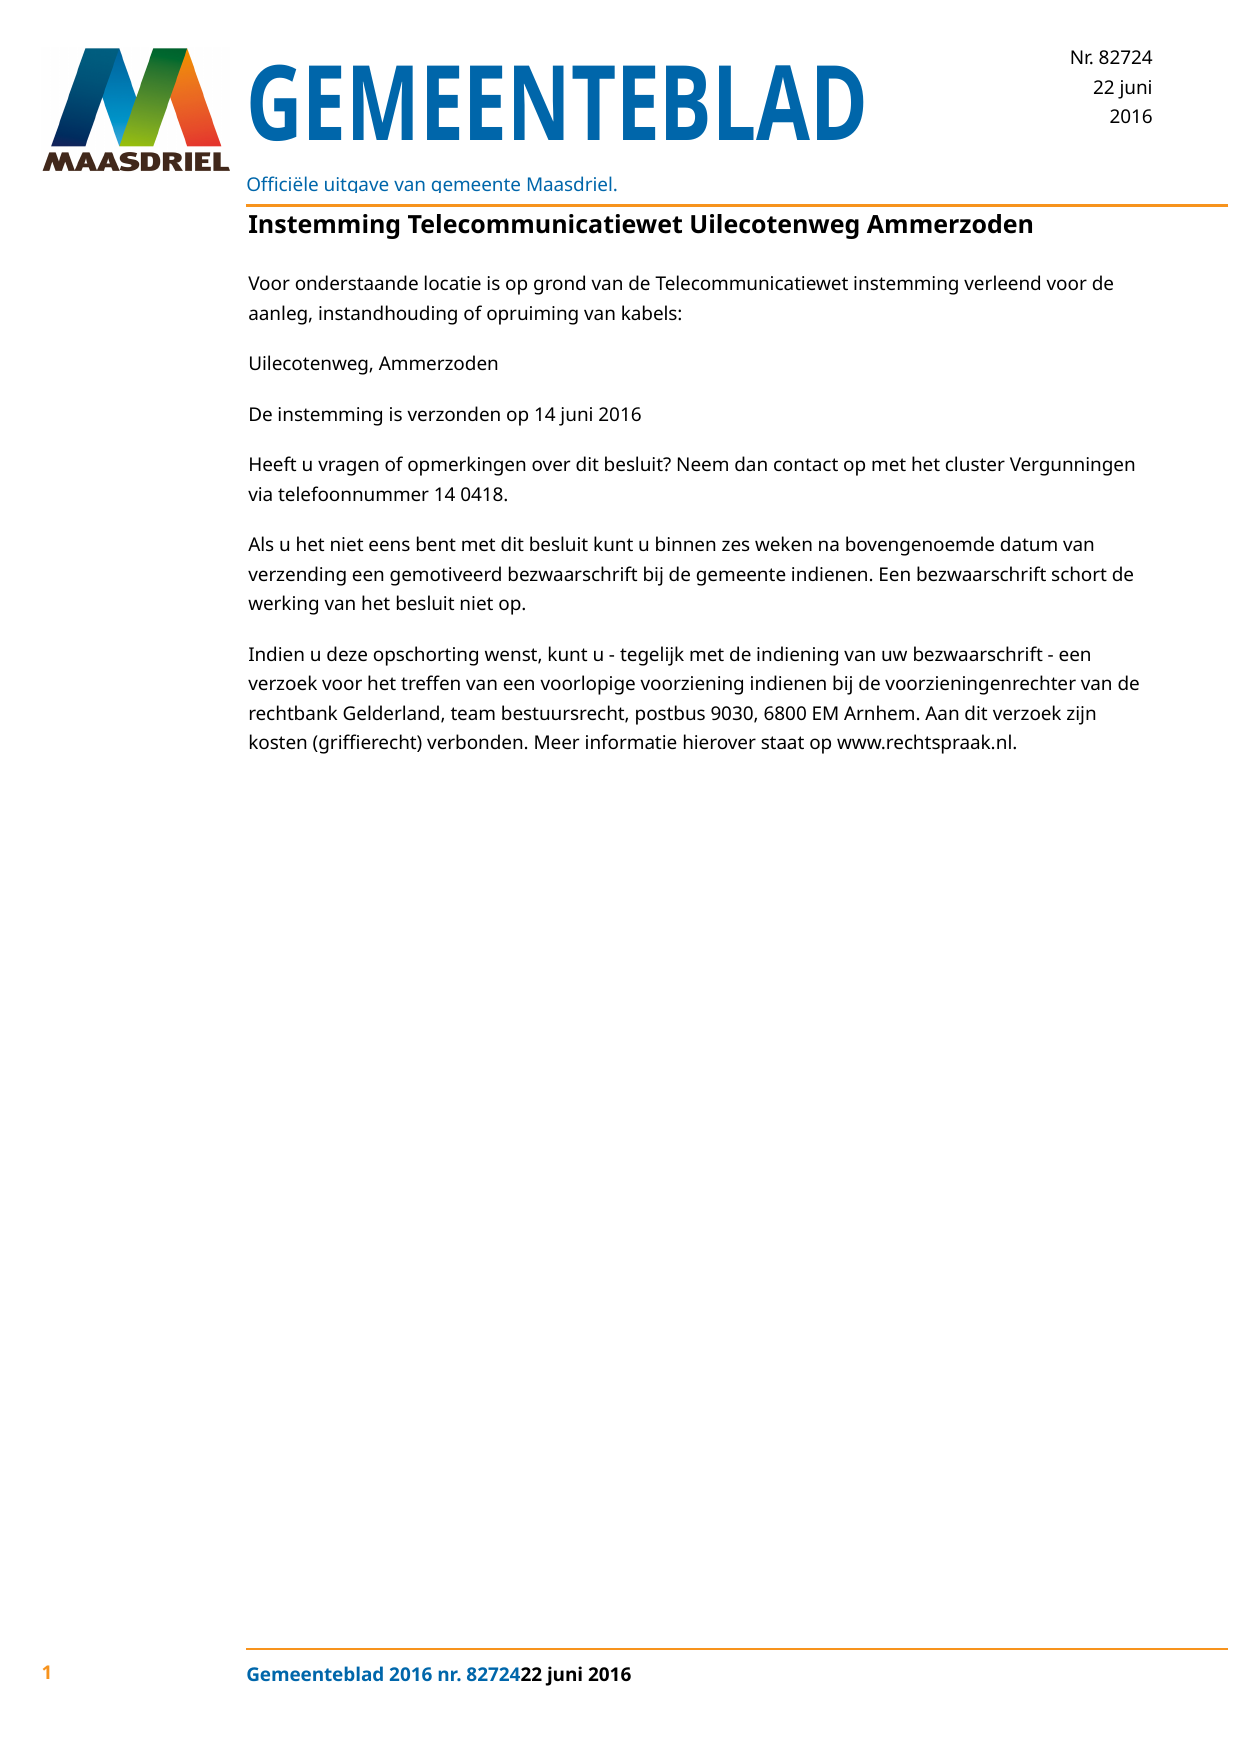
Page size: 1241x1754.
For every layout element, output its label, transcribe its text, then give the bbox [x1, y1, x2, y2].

text Heeft u vragen of opmerkingen over dit besluit? Neem dan contact op met het cluster Vergunningen via telefoonnummer 14 0418. [248, 451, 1152, 506]
text Instemming Telecommunicatiewet Uilecotenweg Ammerzoden [248, 207, 1152, 241]
text Voor onderstaande locatie is op grond van de Telecommunicatiewet instemming verleend voor de aanleg, instandhouding of opruiming van kabels: [248, 270, 1152, 326]
text Indien u deze opschorting wenst, kunt u - tegelijk met de indiening van uw bezwaarschrift - een verzoek voor het treffen van een voorlopige voorziening indienen bij de voorzieningenrechter van de rechtbank Gelderland, team bestuursrecht, postbus 9030, 6800 EM Arnhem. Aan dit verzoek zijn kosten (griffierecht) verbonden. Meer informatie hierover staat op www.rechtspraak.nl. [248, 641, 1152, 755]
text Als u het niet eens bent met dit besluit kunt u binnen zes weken na bovengenoemde datum van verzending een gemotiveerd bezwaarschrift bij de gemeente indienen. Een bezwaarschrift schort de werking van het besluit niet op. [248, 531, 1152, 616]
text Uilecotenweg, Ammerzoden [248, 350, 1152, 376]
picture [41, 47, 231, 172]
text De instemming is verzonden op 14 juni 2016 [248, 401, 1152, 426]
